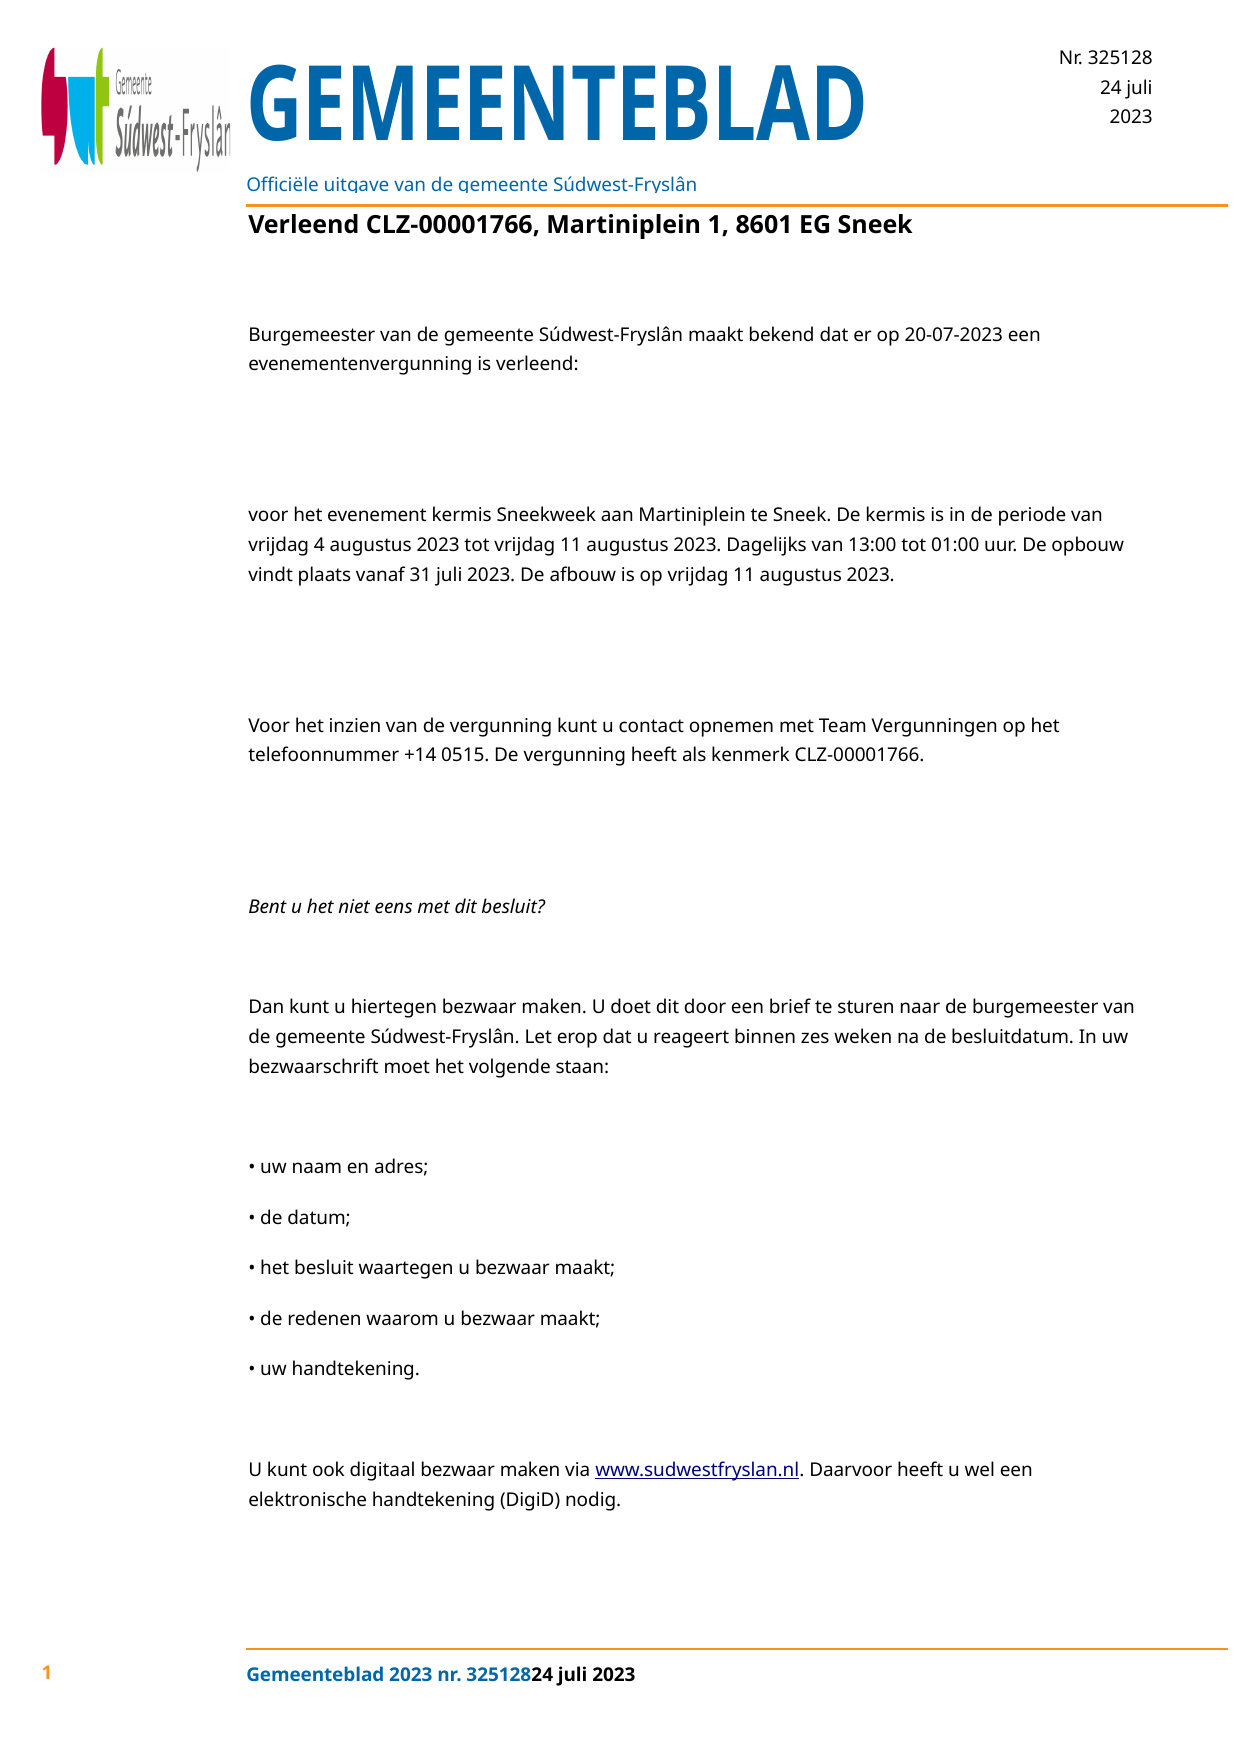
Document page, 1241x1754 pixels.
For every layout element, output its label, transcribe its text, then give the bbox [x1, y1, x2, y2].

text • uw handtekening. [248, 1355, 1152, 1381]
text Dan kunt u hiertegen bezwaar maken. U doet dit door een brief te sturen naar de burgemeester van de gemeente Súdwest-Fryslân. Let erop dat u reageert binnen zes weken na de besluitdatum. In uw bezwaarschrift moet het volgende staan: [248, 994, 1152, 1078]
picture [41, 47, 231, 172]
text • de redenen waarom u bezwaar maakt; [248, 1305, 1152, 1331]
text Voor het inzien van de vergunning kunt u contact opnemen met Team Vergunningen op het telefoonnummer +14 0515. De vergunning heeft als kenmerk CLZ-00001766. [248, 712, 1152, 767]
text Burgemeester van de gemeente Súdwest-Fryslân maakt bekend dat er op 20-07-2023 een evenementenvergunning is verleend: [248, 321, 1152, 376]
text Bent u het niet eens met dit besluit? [248, 893, 1152, 918]
text Verleend CLZ-00001766, Martiniplein 1, 8601 EG Sneek [248, 207, 1152, 241]
text • de datum; [248, 1204, 1152, 1230]
text voor het evenement kermis Sneekweek aan Martiniplein te Sneek. De kermis is in de periode van vrijdag 4 augustus 2023 tot vrijdag 11 augustus 2023. Dagelijks van 13:00 tot 01:00 uur. De opbouw vindt plaats vanaf 31 juli 2023. De afbouw is op vrijdag 11 augustus 2023. [248, 502, 1152, 586]
text U kunt ook digitaal bezwaar maken via www.sudwestfryslan.nl. Daarvoor heeft u wel een elektronische handtekening (DigiD) nodig. [248, 1456, 1152, 1511]
text • uw naam en adres; [248, 1154, 1152, 1179]
text • het besluit waartegen u bezwaar maakt; [248, 1254, 1152, 1280]
